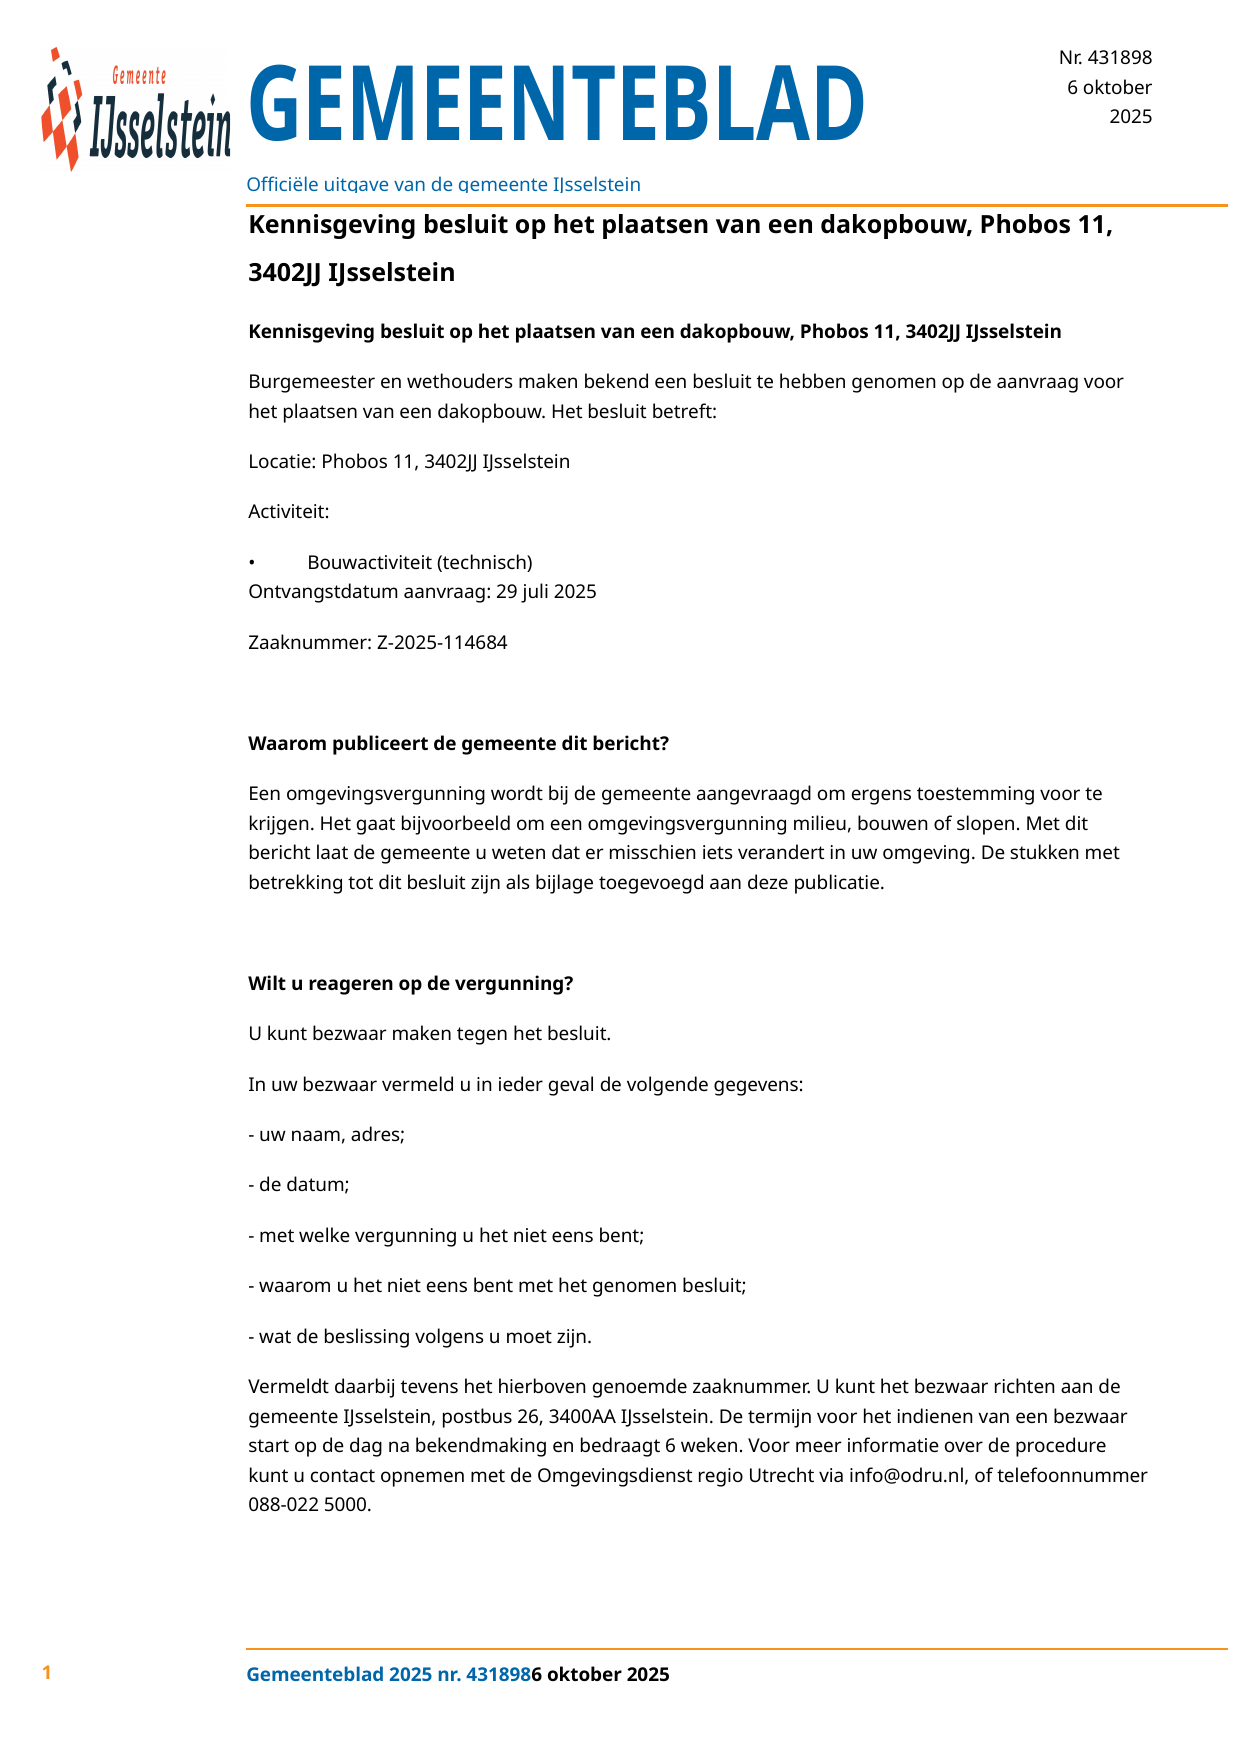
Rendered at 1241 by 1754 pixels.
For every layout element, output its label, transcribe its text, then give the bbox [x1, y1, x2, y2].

text Burgemeester en wethouders maken bekend een besluit te hebben genomen op de aanvraag voor het plaatsen van een dakopbouw. Het besluit betreft: [248, 368, 1152, 424]
text Kennisgeving besluit op het plaatsen van een dakopbouw, Phobos 11, 3402JJ IJsselstein [248, 318, 1152, 344]
text Een omgevingsvergunning wordt bij de gemeente aangevraagd om ergens toestemming voor te krijgen. Het gaat bijvoorbeeld om een omgevingsvergunning milieu, bouwen of slopen. Met dit bericht laat de gemeente u weten dat er misschien iets verandert in uw omgeving. De stukken met betrekking tot dit besluit zijn als bijlage toegevoegd aan deze publicatie. [248, 780, 1152, 895]
text In uw bezwaar vermeld u in ieder geval de volgende gegevens: [248, 1071, 1152, 1097]
text - wat de beslissing volgens u moet zijn. [248, 1323, 1152, 1349]
text - uw naam, adres; [248, 1121, 1152, 1147]
text Wilt u reageren op de vergunning? [248, 970, 1152, 996]
text U kunt bezwaar maken tegen het besluit. [248, 1020, 1152, 1046]
text Vermeldt daarbij tevens het hierboven genoemde zaaknummer. U kunt het bezwaar richten aan de gemeente IJsselstein, postbus 26, 3400AA IJsselstein. De termijn voor het indienen van een bezwaar start op de dag na bekendmaking en bedraagt 6 weken. Voor meer informatie over de procedure kunt u contact opnemen met de Omgevingsdienst regio Utrecht via info@odru.nl, of telefoonnummer 088-022 5000. [248, 1373, 1152, 1517]
text - met welke vergunning u het niet eens bent; [248, 1222, 1152, 1248]
picture [41, 47, 231, 172]
text Zaaknummer: Z-2025-114684 [248, 629, 1152, 655]
list Bouwactiviteit (technisch) [248, 549, 1152, 575]
text - de datum; [248, 1172, 1152, 1197]
text Locatie: Phobos 11, 3402JJ IJsselstein [248, 448, 1152, 474]
text - waarom u het niet eens bent met het genomen besluit; [248, 1272, 1152, 1298]
text Kennisgeving besluit op het plaatsen van een dakopbouw, Phobos 11, 3402JJ IJsselstein [248, 207, 1152, 288]
text Waarom publiceert de gemeente dit bericht? [248, 730, 1152, 756]
text Activiteit: [248, 499, 1152, 524]
text Ontvangstdatum aanvraag: 29 juli 2025 [248, 579, 1152, 604]
